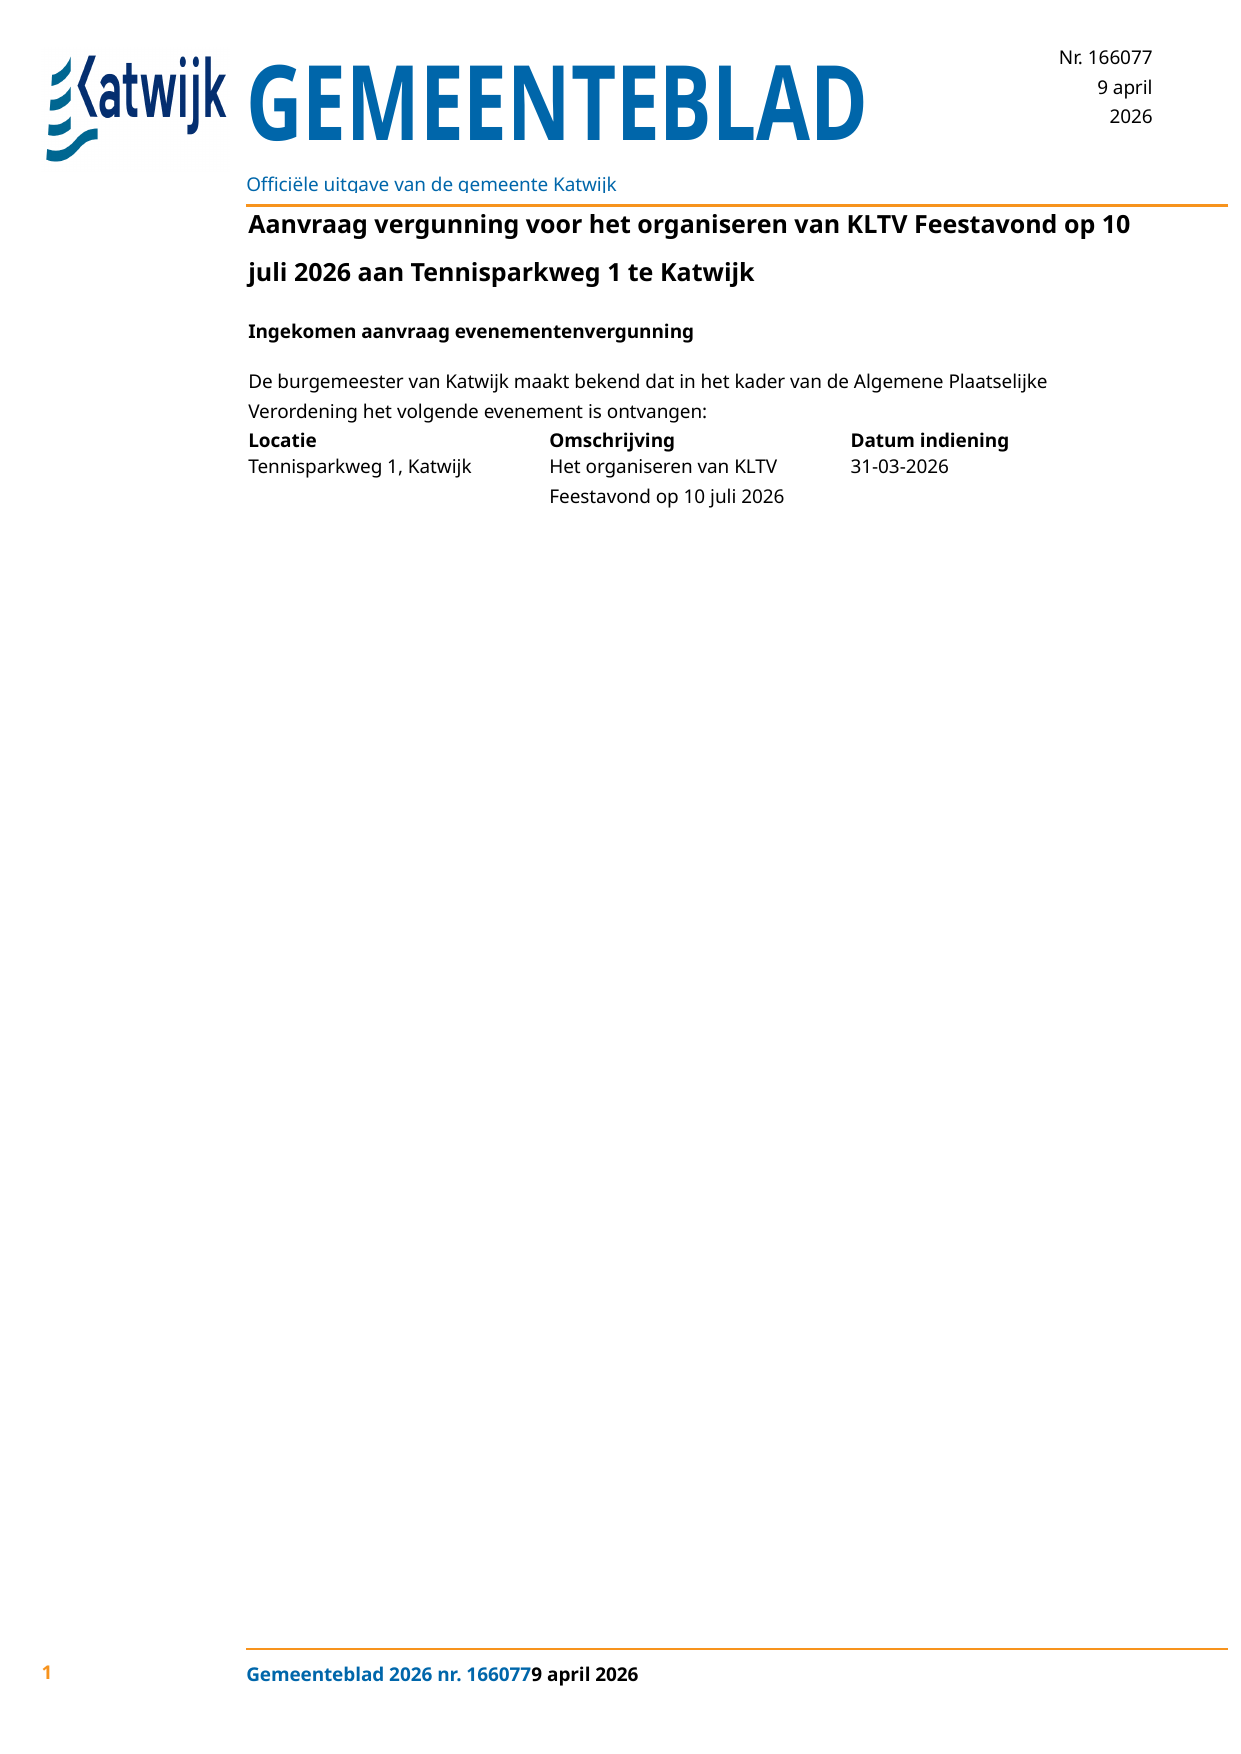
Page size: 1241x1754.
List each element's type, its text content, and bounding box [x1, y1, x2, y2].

text Ingekomen aanvraag evenementenvergunning [248, 318, 1152, 344]
table_cell 31-03-2026 [850, 453, 1152, 509]
text De burgemeester van Katwijk maakt bekend dat in het kader van de Algemene Plaatselijke Verordening het volgende evenement is ontvangen: [248, 368, 1152, 424]
table_header Datum indiening [850, 428, 1152, 453]
picture [41, 47, 231, 172]
table_header Locatie [248, 428, 549, 453]
table_cell Het organiseren van KLTV Feestavond op 10 juli 2026 [549, 453, 850, 509]
table_cell Tennisparkweg 1, Katwijk [248, 453, 549, 509]
text Aanvraag vergunning voor het organiseren van KLTV Feestavond op 10 juli 2026 aan Tennisparkweg 1 te Katwijk [248, 207, 1152, 288]
table_header Omschrijving [549, 428, 850, 453]
